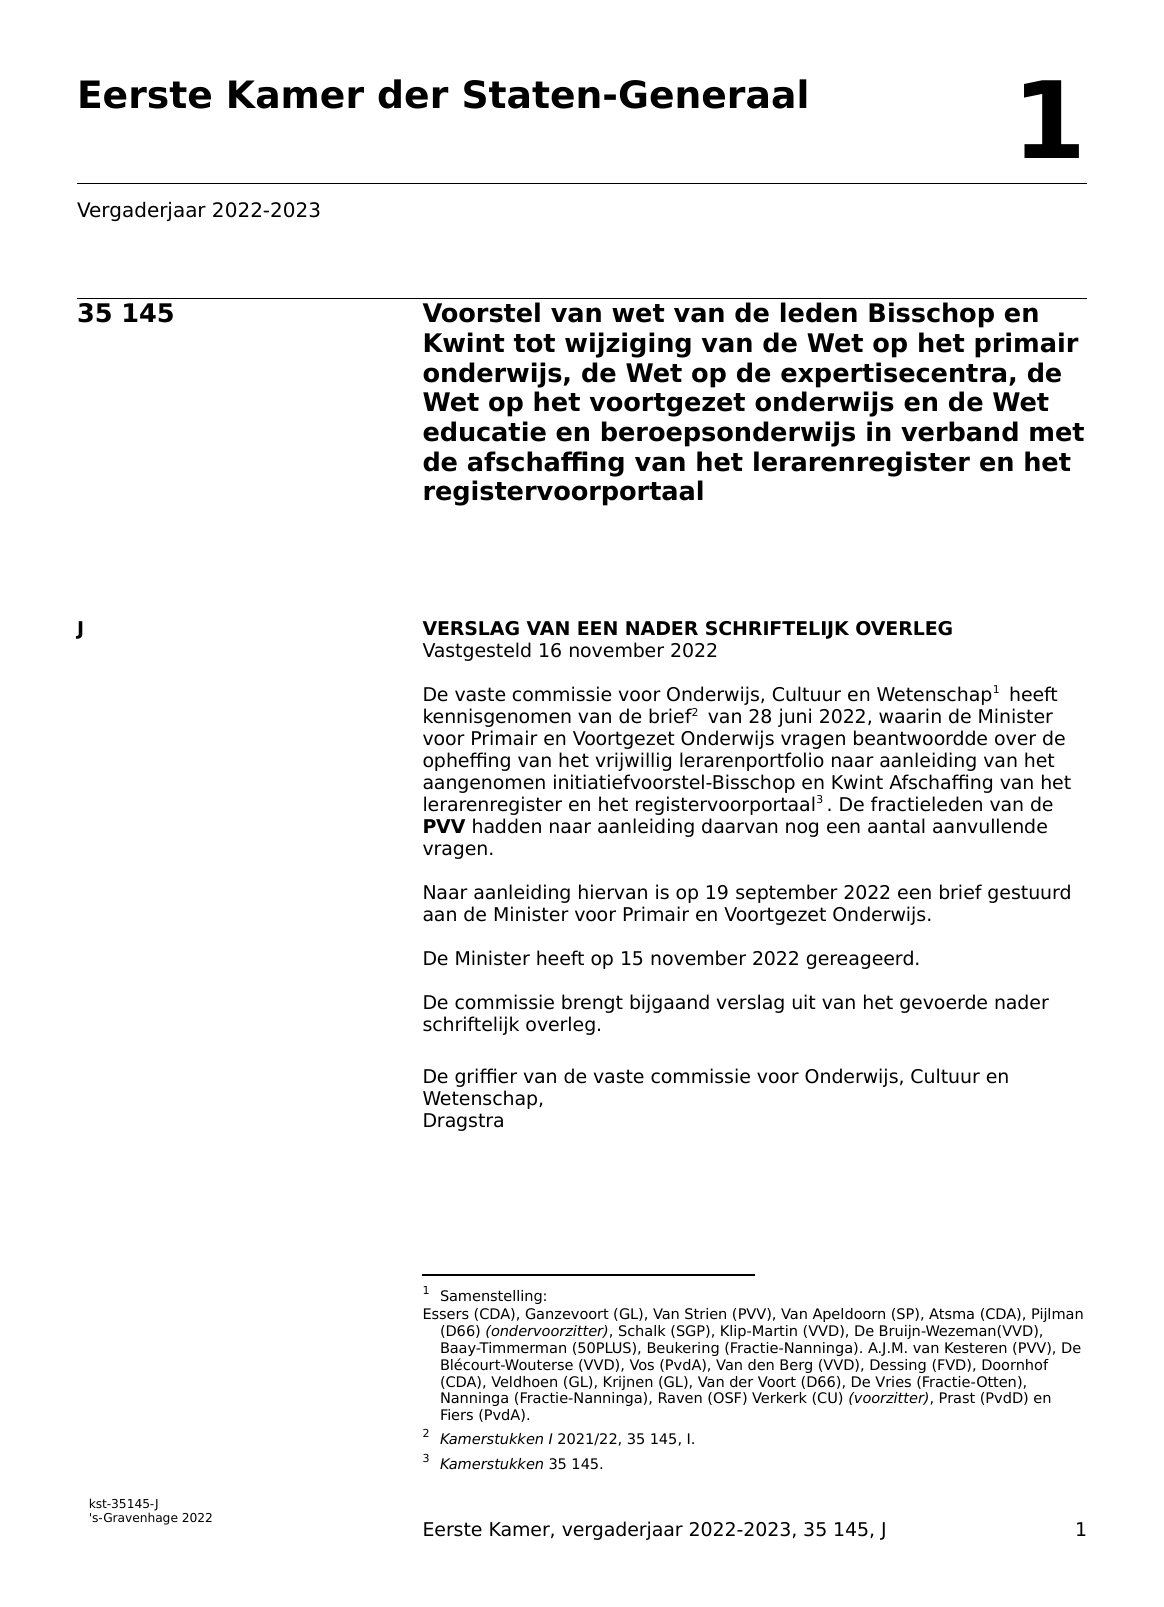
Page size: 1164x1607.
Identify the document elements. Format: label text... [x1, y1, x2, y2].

text kst-35145-J [88, 1497, 323, 1511]
text Naar aanleiding hiervan is op 19 september 2022 een brief gestuurd aan de Minister voor Primair en Voortgezet Onderwijs. [422, 882, 1087, 926]
table_header Eerste Kamer der Staten-Generaal [77, 59, 886, 183]
text 's-Gravenhage 2022 [88, 1511, 323, 1525]
table_header 1 [886, 59, 1087, 183]
text Samenstelling: [422, 1284, 1087, 1306]
text De griffier van de vaste commissie voor Onderwijs, Cultuur en Wetenschap, Dragstra [422, 1066, 1087, 1132]
text Kamerstukken I 2021/22, 35 145, I. [422, 1427, 1087, 1449]
text De commissie brengt bijgaand verslag uit van het gevoerde nader schriftelijk overleg. [422, 992, 1087, 1036]
text Vastgesteld 16 november 2022 [422, 640, 1087, 662]
text Kamerstukken 35 145. [422, 1452, 1087, 1474]
table_cell Vergaderjaar 2022-2023 [77, 184, 1087, 298]
text Essers (CDA), Ganzevoort (GL), Van Strien (PVV), Van Apeldoorn (SP), Atsma (CDA), Pijlman (D66) (ondervoorzitter), Schalk (SGP), Klip-Martin (VVD), De Bruijn-Wezeman(VVD), Baay-Timmerman (50PLUS), Beukering (Fractie-Nanninga). A.J.M. van Kesteren (PVV), De Blécourt-Wouterse (VVD), Vos (PvdA), Van den Berg (VVD), Dessing (FVD), Doornhof (CDA), Veldhoen (GL), Krijnen (GL), Van der Voort (D66), De Vries (Fractie-Otten), Nanninga (Fractie-Nanninga), Raven (OSF) Verkerk (CU) (voorzitter), Prast (PvdD) en Fiers (PvdA). [422, 1306, 1087, 1424]
text De vaste commissie voor Onderwijs, Cultuur en Wetenschap heeft kennisgenomen van de brief van 28 juni 2022, waarin de Minister voor Primair en Voortgezet Onderwijs vragen beantwoordde over de opheffing van het vrijwillig lerarenportfolio naar aanleiding van het aangenomen initiatiefvoorstel-Bisschop en Kwint Afschaffing van het lerarenregister en het registervoorportaal. De fractieleden van de PVV hadden naar aanleiding daarvan nog een aantal aanvullende vragen. [422, 684, 1087, 860]
text De Minister heeft op 15 november 2022 gereageerd. [422, 948, 1087, 970]
subtitle J VERSLAG VAN EEN NADER SCHRIFTELIJK OVERLEG [77, 618, 1087, 640]
subtitle 35 145 Voorstel van wet van de leden Bisschop en Kwint tot wijziging van de Wet op het primair onderwijs, de Wet op de expertisecentra, de Wet op het voortgezet onderwijs en de Wet educatie en beroepsonderwijs in verband met de afschaffing van het lerarenregister en het registervoorportaal [77, 299, 1087, 507]
